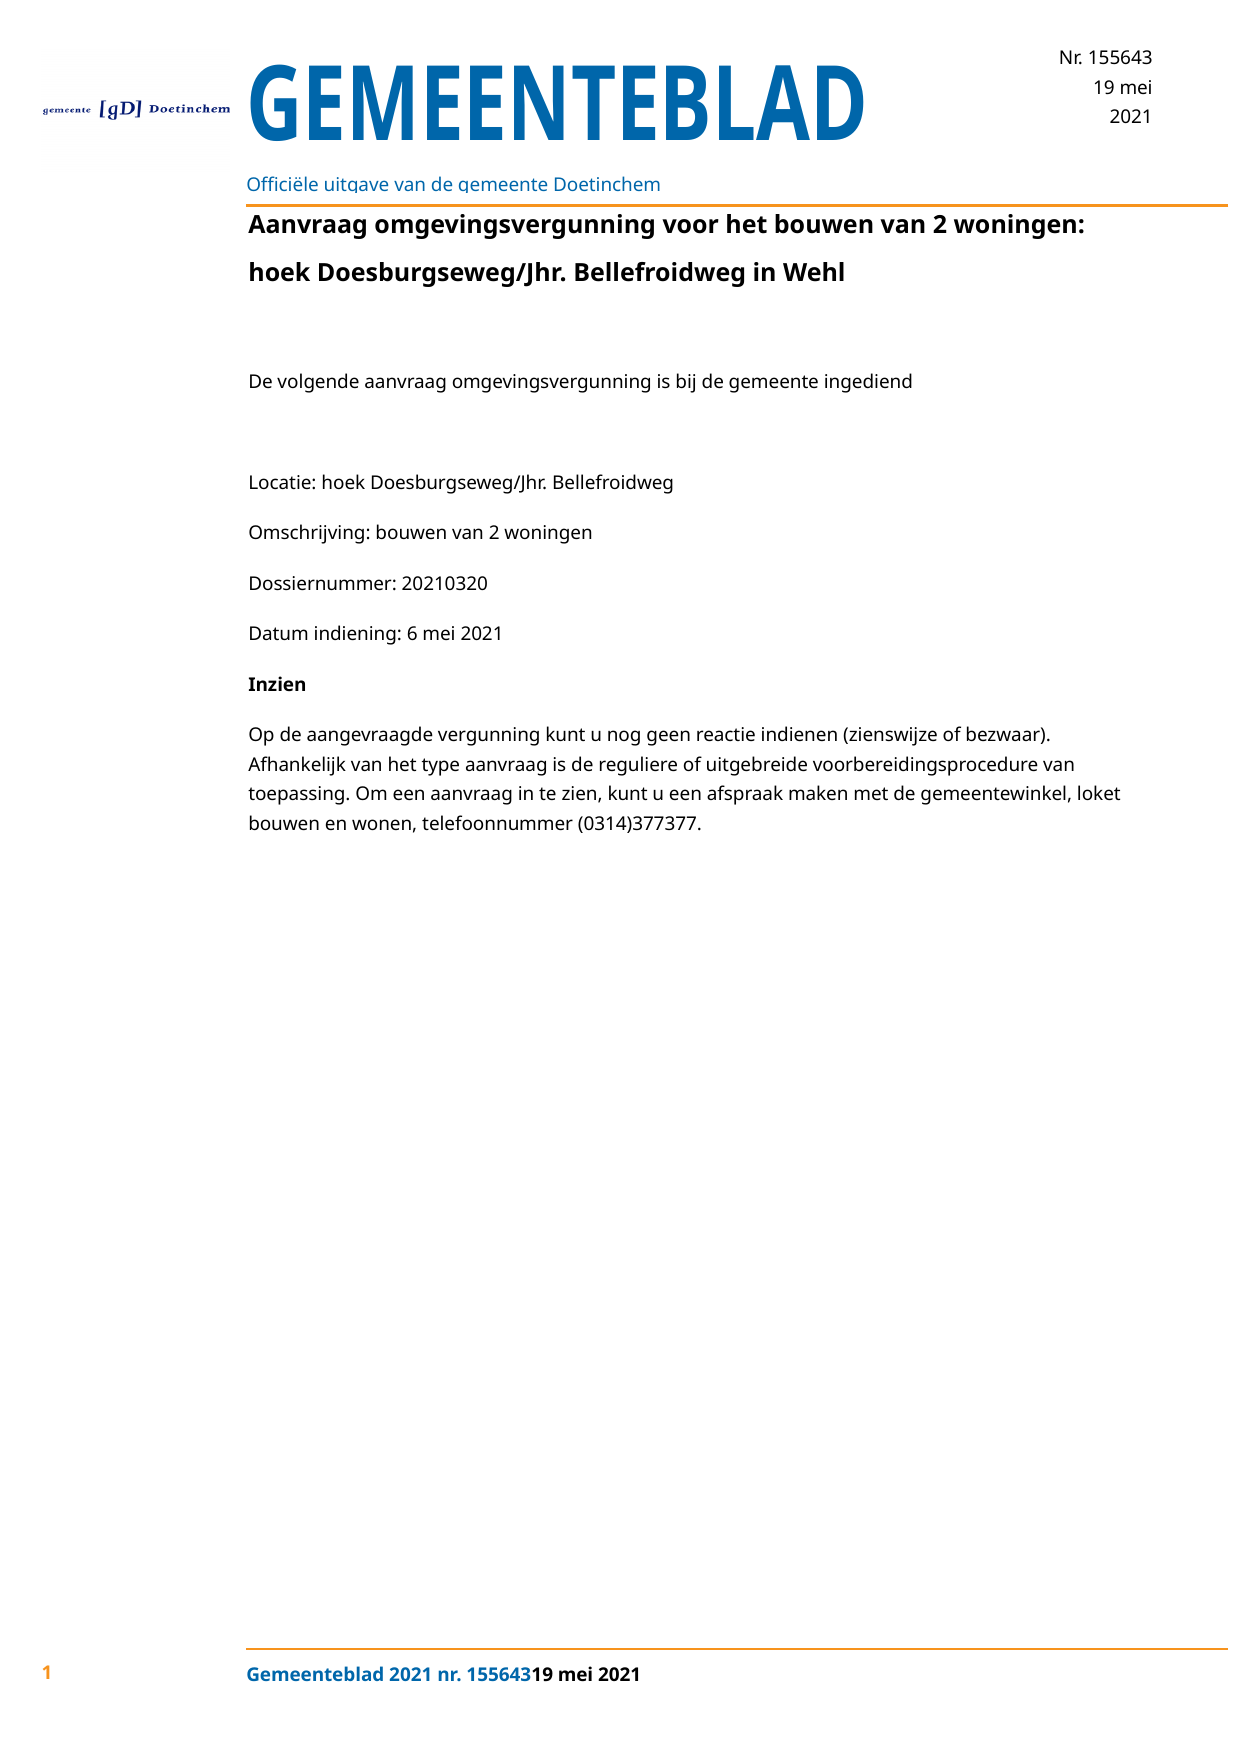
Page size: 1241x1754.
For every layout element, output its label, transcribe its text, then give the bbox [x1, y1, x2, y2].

text Aanvraag omgevingsvergunning voor het bouwen van 2 woningen: hoek Doesburgseweg/Jhr. Bellefroidweg in Wehl [248, 207, 1152, 288]
text Op de aangevraagde vergunning kunt u nog geen reactie indienen (zienswijze of bezwaar). Afhankelijk van het type aanvraag is de reguliere of uitgebreide voorbereidingsprocedure van toepassing. Om een aanvraag in te zien, kunt u een afspraak maken met de gemeentewinkel, loket bouwen en wonen, telefoonnummer (0314)377377. [248, 721, 1152, 836]
text Inzien [248, 671, 1152, 697]
picture [41, 47, 231, 172]
text Locatie: hoek Doesburgseweg/Jhr. Bellefroidweg [248, 469, 1152, 495]
text Datum indiening: 6 mei 2021 [248, 620, 1152, 646]
text Dossiernummer: 20210320 [248, 570, 1152, 596]
text Omschrijving: bouwen van 2 woningen [248, 519, 1152, 545]
text De volgende aanvraag omgevingsvergunning is bij de gemeente ingediend [248, 368, 1152, 394]
